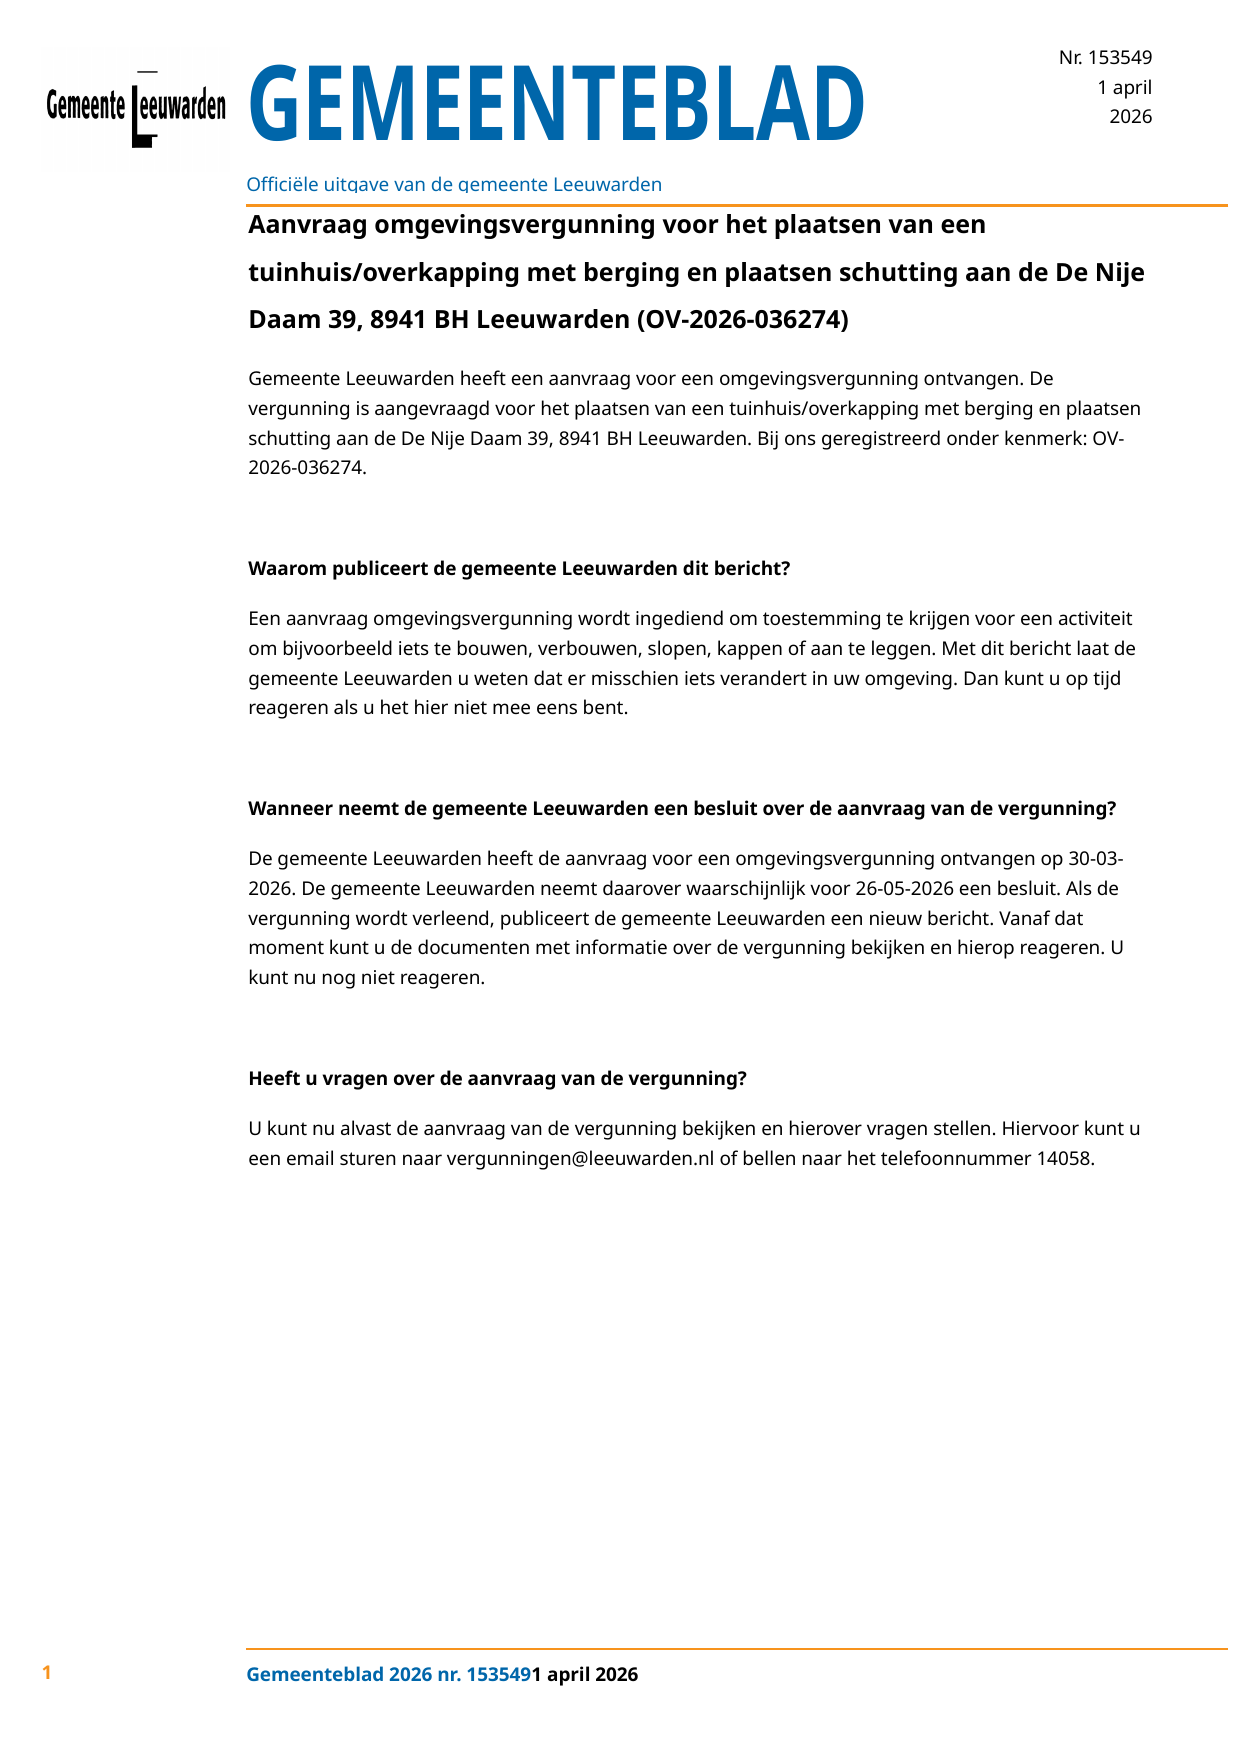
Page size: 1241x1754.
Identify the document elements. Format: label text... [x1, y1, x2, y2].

text Heeft u vragen over de aanvraag van de vergunning? [248, 1065, 1152, 1090]
text Wanneer neemt de gemeente Leeuwarden een besluit over de aanvraag van de vergunning? [248, 795, 1152, 821]
text Gemeente Leeuwarden heeft een aanvraag voor een omgevingsvergunning ontvangen. De vergunning is aangevraagd voor het plaatsen van een tuinhuis/overkapping met berging en plaatsen schutting aan de De Nije Daam 39, 8941 BH Leeuwarden. Bij ons geregistreerd onder kenmerk: OV-2026-036274. [248, 366, 1152, 480]
text Een aanvraag omgevingsvergunning wordt ingediend om toestemming te krijgen voor een activiteit om bijvoorbeeld iets te bouwen, verbouwen, slopen, kappen of aan te leggen. Met dit bericht laat de gemeente Leeuwarden u weten dat er misschien iets verandert in uw omgeving. Dan kunt u op tijd reageren als u het hier niet mee eens bent. [248, 606, 1152, 720]
picture [41, 47, 231, 172]
text Waarom publiceert de gemeente Leeuwarden dit bericht? [248, 555, 1152, 581]
text U kunt nu alvast de aanvraag van de vergunning bekijken en hierover vragen stellen. Hiervoor kunt u een email sturen naar vergunningen@leeuwarden.nl of bellen naar het telefoonnummer 14058. [248, 1115, 1152, 1170]
text De gemeente Leeuwarden heeft de aanvraag voor een omgevingsvergunning ontvangen op 30-03-2026. De gemeente Leeuwarden neemt daarover waarschijnlijk voor 26-05-2026 een besluit. Als de vergunning wordt verleend, publiceert de gemeente Leeuwarden een nieuw bericht. Vanaf dat moment kunt u de documenten met informatie over de vergunning bekijken en hierop reageren. U kunt nu nog niet reageren. [248, 846, 1152, 989]
text Aanvraag omgevingsvergunning voor het plaatsen van een tuinhuis/overkapping met berging en plaatsen schutting aan de De Nije Daam 39, 8941 BH Leeuwarden (OV-2026-036274) [248, 207, 1152, 336]
